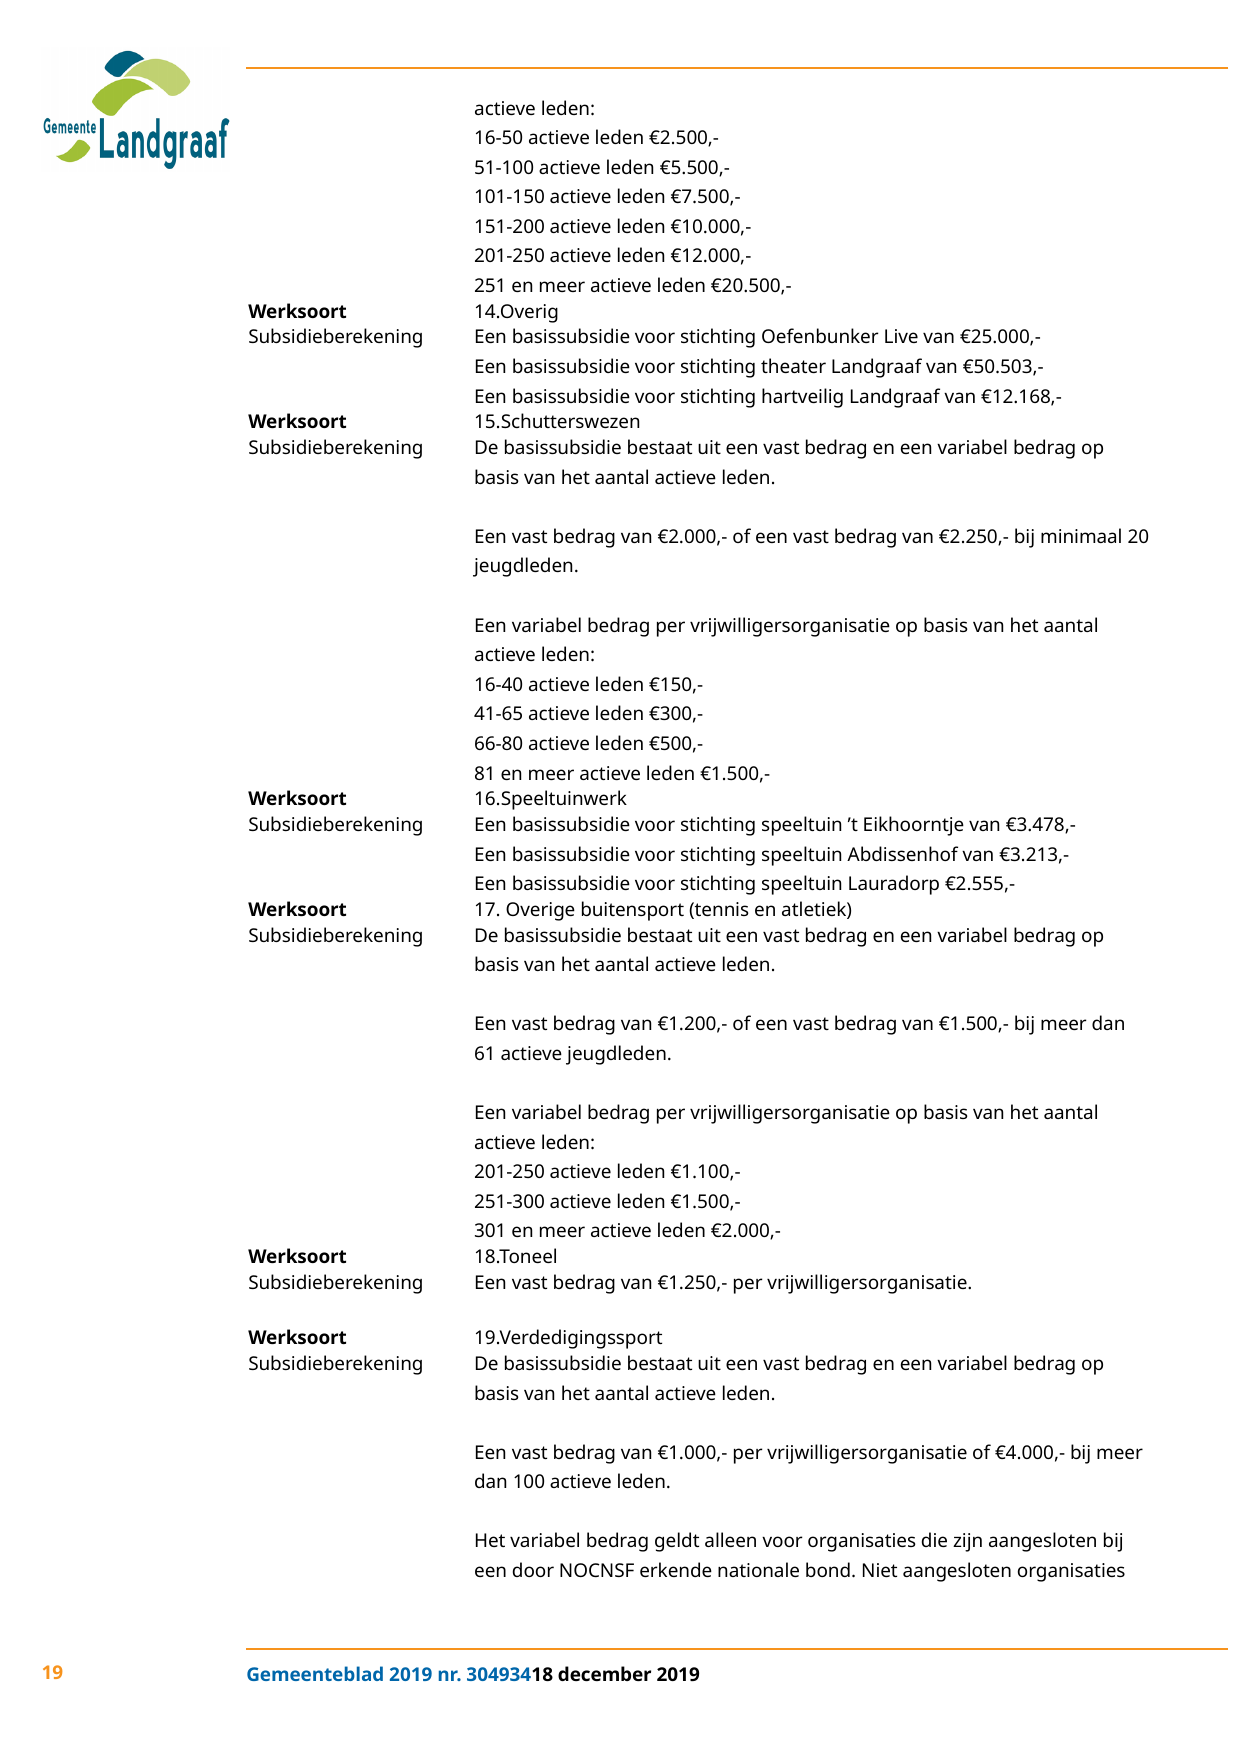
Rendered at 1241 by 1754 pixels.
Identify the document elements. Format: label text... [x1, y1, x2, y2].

table_cell 18.Toneel [474, 1244, 1152, 1269]
table_cell Werksoort [248, 409, 474, 434]
table_cell Subsidieberekening [248, 1350, 474, 1583]
table_cell De basissubsidie bestaat uit een vast bedrag en een variabel bedrag op basis van het aantal actieve leden. Een vast bedrag van €2.000,- of een vast bedrag van €2.250,- bij minimaal 20 jeugdleden. Een variabel bedrag per vrijwilligersorganisatie op basis van het aantal actieve leden: 16-40 actieve leden €150,- 41-65 actieve leden €300,- 66-80 actieve leden €500,- 81 en meer actieve leden €1.500,- [474, 434, 1152, 786]
table_cell De basissubsidie bestaat uit een vast bedrag en een variabel bedrag op basis van het aantal actieve leden. Een vast bedrag van €1.000,- per vrijwilligersorganisatie of €4.000,- bij meer dan 100 actieve leden. Het variabel bedrag geldt alleen voor organisaties die zijn aangesloten bij een door NOCNSF erkende nationale bond. Niet aangesloten organisaties [474, 1350, 1152, 1583]
table_cell 14.Overig [474, 298, 1152, 324]
table_cell Subsidieberekening [248, 324, 474, 409]
table_cell Werksoort [248, 786, 474, 811]
table_cell actieve leden: 16-50 actieve leden €2.500,- 51-100 actieve leden €5.500,- 101-150 actieve leden €7.500,- 151-200 actieve leden €10.000,- 201-250 actieve leden €12.000,- 251 en meer actieve leden €20.500,- [474, 95, 1152, 298]
table_cell Een basissubsidie voor stichting Oefenbunker Live van €25.000,- Een basissubsidie voor stichting theater Landgraaf van €50.503,- Een basissubsidie voor stichting hartveilig Landgraaf van €12.168,- [474, 324, 1152, 409]
table_cell 15.Schutterswezen [474, 409, 1152, 434]
table_cell [248, 95, 474, 298]
table_cell Subsidieberekening [248, 1269, 474, 1324]
table_cell Een basissubsidie voor stichting speeltuin ’t Eikhoorntje van €3.478,- Een basissubsidie voor stichting speeltuin Abdissenhof van €3.213,- Een basissubsidie voor stichting speeltuin Lauradorp €2.555,- [474, 811, 1152, 896]
table_cell Werksoort [248, 896, 474, 922]
table_cell Werksoort [248, 1244, 474, 1269]
table_cell Werksoort [248, 298, 474, 324]
table_cell Een vast bedrag van €1.250,- per vrijwilligersorganisatie. [474, 1269, 1152, 1324]
table_cell Subsidieberekening [248, 922, 474, 1243]
table_cell Subsidieberekening [248, 811, 474, 896]
table_cell 19.Verdedigingssport [474, 1325, 1152, 1350]
table_cell Subsidieberekening [248, 434, 474, 786]
table_cell 16.Speeltuinwerk [474, 786, 1152, 811]
picture [41, 47, 231, 172]
table_cell Werksoort [248, 1325, 474, 1350]
table_cell 17. Overige buitensport (tennis en atletiek) [474, 896, 1152, 922]
table_cell De basissubsidie bestaat uit een vast bedrag en een variabel bedrag op basis van het aantal actieve leden. Een vast bedrag van €1.200,- of een vast bedrag van €1.500,- bij meer dan 61 actieve jeugdleden. Een variabel bedrag per vrijwilligersorganisatie op basis van het aantal actieve leden: 201-250 actieve leden €1.100,- 251-300 actieve leden €1.500,- 301 en meer actieve leden €2.000,- [474, 922, 1152, 1243]
